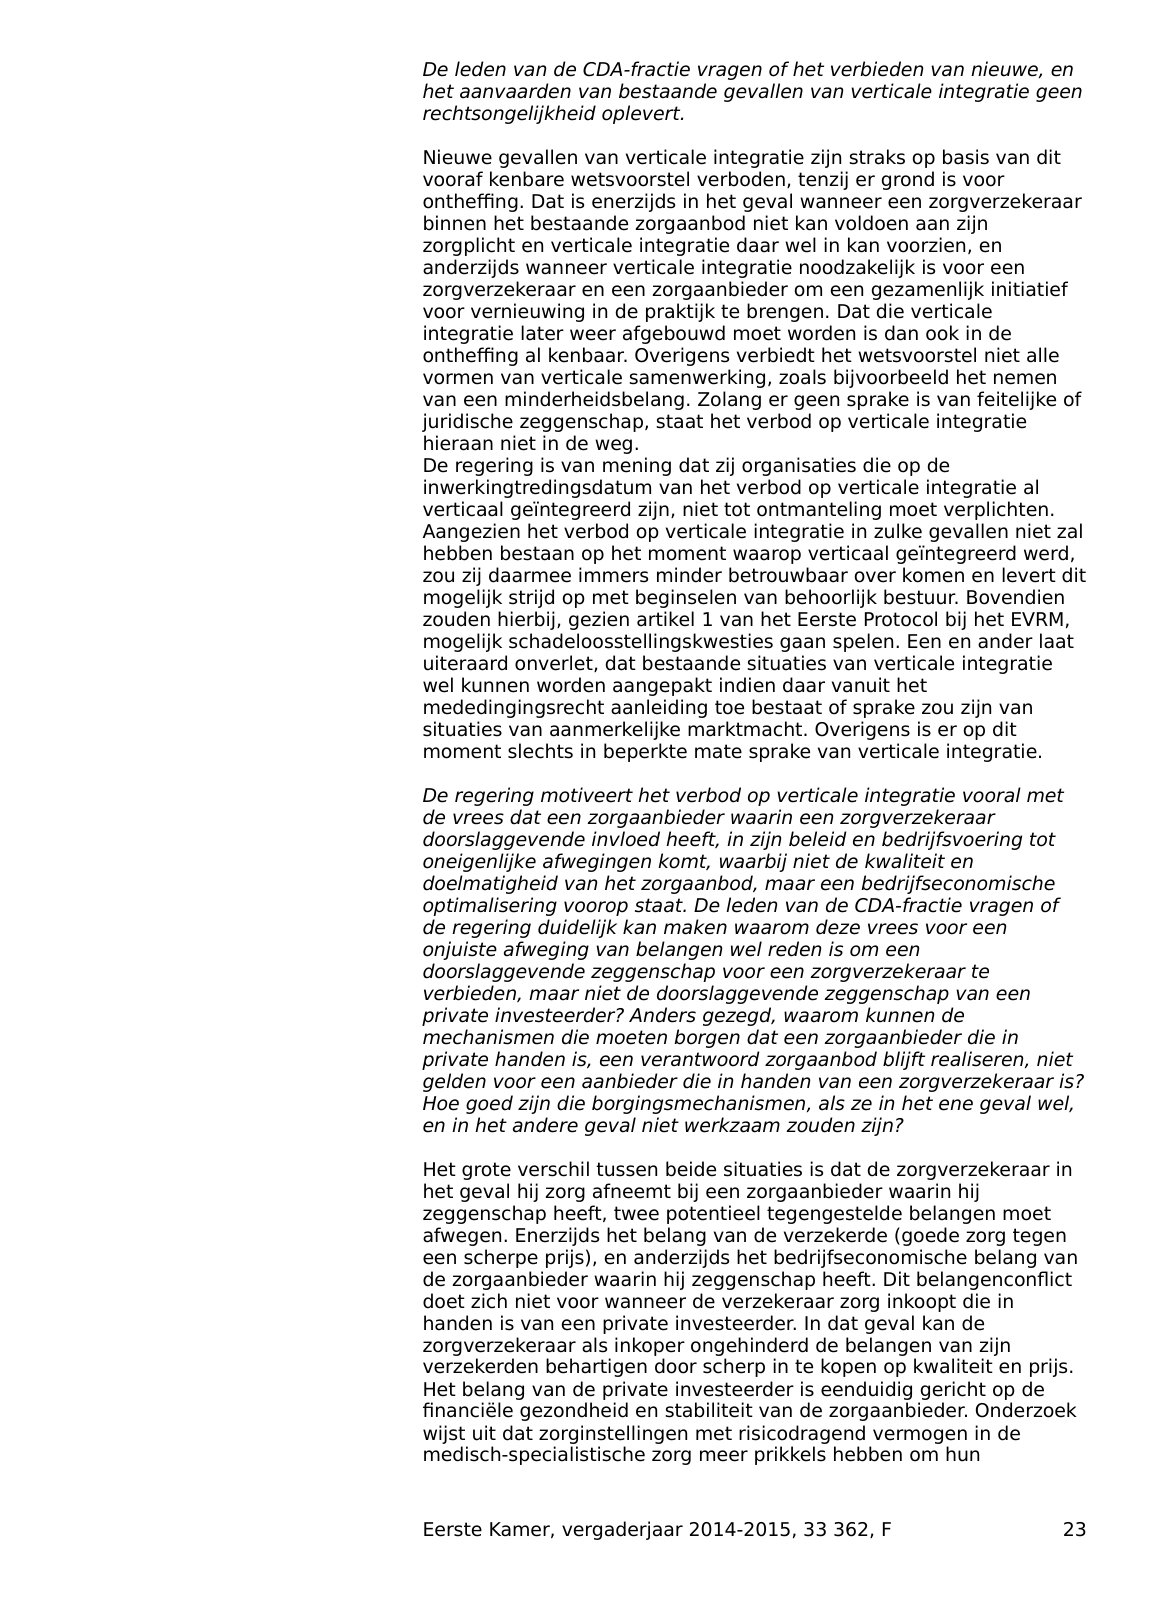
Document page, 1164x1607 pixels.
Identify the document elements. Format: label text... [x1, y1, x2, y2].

text Het belang van de private investeerder is eenduidig gericht op de financiële gezondheid en stabiliteit van de zorgaanbieder. Onderzoek wijst uit dat zorginstellingen met risicodragend vermogen in de medisch-specialistische zorg meer prikkels hebben om hun [422, 1378, 1087, 1466]
text De regering motiveert het verbod op verticale integratie vooral met de vrees dat een zorgaanbieder waarin een zorgverzekeraar doorslaggevende invloed heeft, in zijn beleid en bedrijfsvoering tot oneigenlijke afwegingen komt, waarbij niet de kwaliteit en doelmatigheid van het zorgaanbod, maar een bedrijfseconomische optimalisering voorop staat. De leden van de CDA-fractie vragen of de regering duidelijk kan maken waarom deze vrees voor een onjuiste afweging van belangen wel reden is om een doorslaggevende zeggenschap voor een zorgverzekeraar te verbieden, maar niet de doorslaggevende zeggenschap van een private investeerder? Anders gezegd, waarom kunnen de mechanismen die moeten borgen dat een zorgaanbieder die in private handen is, een verantwoord zorgaanbod blijft realiseren, niet gelden voor een aanbieder die in handen van een zorgverzekeraar is? Hoe goed zijn die borgingsmechanismen, als ze in het ene geval wel, en in het andere geval niet werkzaam zouden zijn? [422, 785, 1087, 1136]
text Nieuwe gevallen van verticale integratie zijn straks op basis van dit vooraf kenbare wetsvoorstel verboden, tenzij er grond is voor ontheffing. Dat is enerzijds in het geval wanneer een zorgverzekeraar binnen het bestaande zorgaanbod niet kan voldoen aan zijn zorgplicht en verticale integratie daar wel in kan voorzien, en anderzijds wanneer verticale integratie noodzakelijk is voor een zorgverzekeraar en een zorgaanbieder om een gezamenlijk initiatief voor vernieuwing in de praktijk te brengen. Dat die verticale integratie later weer afgebouwd moet worden is dan ook in de ontheffing al kenbaar. Overigens verbiedt het wetsvoorstel niet alle vormen van verticale samenwerking, zoals bijvoorbeeld het nemen van een minderheidsbelang. Zolang er geen sprake is van feitelijke of juridische zeggenschap, staat het verbod op verticale integratie hieraan niet in de weg. [422, 147, 1087, 455]
text Het grote verschil tussen beide situaties is dat de zorgverzekeraar in het geval hij zorg afneemt bij een zorgaanbieder waarin hij zeggenschap heeft, twee potentieel tegengestelde belangen moet afwegen. Enerzijds het belang van de verzekerde (goede zorg tegen een scherpe prijs), en anderzijds het bedrijfseconomische belang van de zorgaanbieder waarin hij zeggenschap heeft. Dit belangenconflict doet zich niet voor wanneer de verzekeraar zorg inkoopt die in handen is van een private investeerder. In dat geval kan de zorgverzekeraar als inkoper ongehinderd de belangen van zijn verzekerden behartigen door scherp in te kopen op kwaliteit en prijs. [422, 1159, 1087, 1378]
text De regering is van mening dat zij organisaties die op de inwerkingtredingsdatum van het verbod op verticale integratie al verticaal geïntegreerd zijn, niet tot ontmanteling moet verplichten. Aangezien het verbod op verticale integratie in zulke gevallen niet zal hebben bestaan op het moment waarop verticaal geïntegreerd werd, zou zij daarmee immers minder betrouwbaar over komen en levert dit mogelijk strijd op met beginselen van behoorlijk bestuur. Bovendien zouden hierbij, gezien artikel 1 van het Eerste Protocol bij het EVRM, mogelijk schadeloosstellingskwesties gaan spelen. Een en ander laat uiteraard onverlet, dat bestaande situaties van verticale integratie wel kunnen worden aangepakt indien daar vanuit het mededingingsrecht aanleiding toe bestaat of sprake zou zijn van situaties van aanmerkelijke marktmacht. Overigens is er op dit moment slechts in beperkte mate sprake van verticale integratie. [422, 455, 1087, 763]
text De leden van de CDA-fractie vragen of het verbieden van nieuwe, en het aanvaarden van bestaande gevallen van verticale integratie geen rechtsongelijkheid oplevert. [422, 59, 1087, 125]
